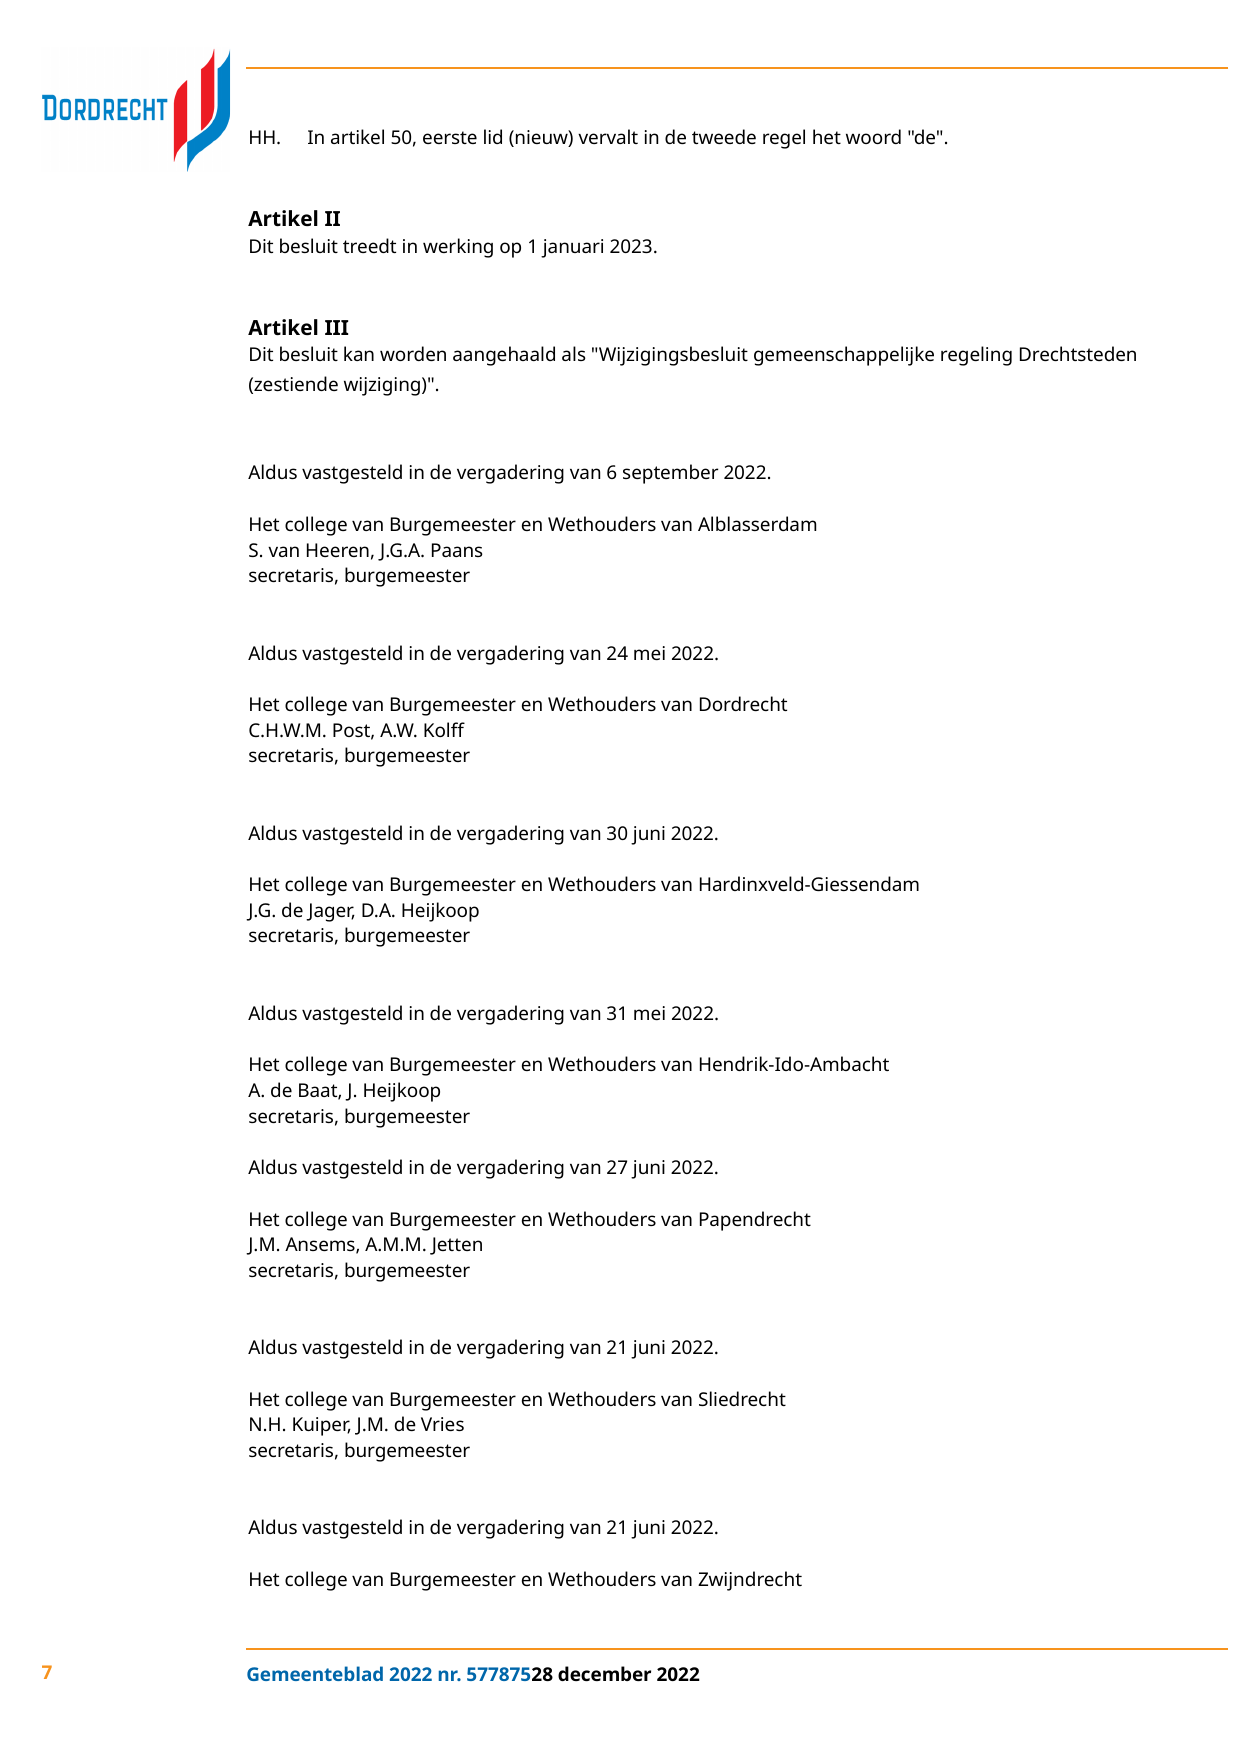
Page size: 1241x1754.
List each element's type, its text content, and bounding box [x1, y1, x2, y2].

text Het college van Burgemeester en Wethouders van Dordrecht [248, 691, 1152, 717]
text Het college van Burgemeester en Wethouders van Hardinxveld-Giessendam [248, 871, 1152, 897]
text Dit besluit kan worden aangehaald als "Wijzigingsbesluit gemeenschappelijke regeling Drechtsteden (zestiende wijziging)". [248, 341, 1152, 397]
text Aldus vastgesteld in de vergadering van 30 juni 2022. [248, 820, 1152, 846]
text Aldus vastgesteld in de vergadering van 6 september 2022. [248, 459, 1152, 485]
text secretaris, burgemeester [248, 1103, 1152, 1128]
text Aldus vastgesteld in de vergadering van 21 juni 2022. [248, 1514, 1152, 1540]
text Artikel III [248, 313, 1152, 341]
text secretaris, burgemeester [248, 923, 1152, 948]
text N.H. Kuiper, J.M. de Vries [248, 1412, 1152, 1437]
text Aldus vastgesteld in de vergadering van 24 mei 2022. [248, 640, 1152, 665]
text Dit besluit treedt in werking op 1 januari 2023. [248, 233, 1152, 258]
text secretaris, burgemeester [248, 1257, 1152, 1283]
text Aldus vastgesteld in de vergadering van 21 juni 2022. [248, 1334, 1152, 1360]
text secretaris, burgemeester [248, 1437, 1152, 1463]
text Aldus vastgesteld in de vergadering van 27 juni 2022. [248, 1154, 1152, 1180]
text A. de Baat, J. Heijkoop [248, 1077, 1152, 1103]
text Het college van Burgemeester en Wethouders van Papendrecht [248, 1206, 1152, 1231]
text S. van Heeren, J.G.A. Paans [248, 537, 1152, 562]
text Het college van Burgemeester en Wethouders van Hendrik-Ido-Ambacht [248, 1051, 1152, 1077]
text Aldus vastgesteld in de vergadering van 31 mei 2022. [248, 1000, 1152, 1026]
picture [41, 47, 231, 172]
list In artikel 50, eerste lid (nieuw) vervalt in de tweede regel het woord "de". [248, 124, 1152, 150]
text secretaris, burgemeester [248, 562, 1152, 588]
text J.M. Ansems, A.M.M. Jetten [248, 1231, 1152, 1257]
text C.H.W.M. Post, A.W. Kolff [248, 717, 1152, 743]
text secretaris, burgemeester [248, 743, 1152, 768]
text Het college van Burgemeester en Wethouders van Alblasserdam [248, 511, 1152, 537]
text Het college van Burgemeester en Wethouders van Sliedrecht [248, 1386, 1152, 1412]
text Het college van Burgemeester en Wethouders van Zwijndrecht [248, 1566, 1152, 1592]
text J.G. de Jager, D.A. Heijkoop [248, 897, 1152, 923]
text Artikel II [248, 204, 1152, 233]
